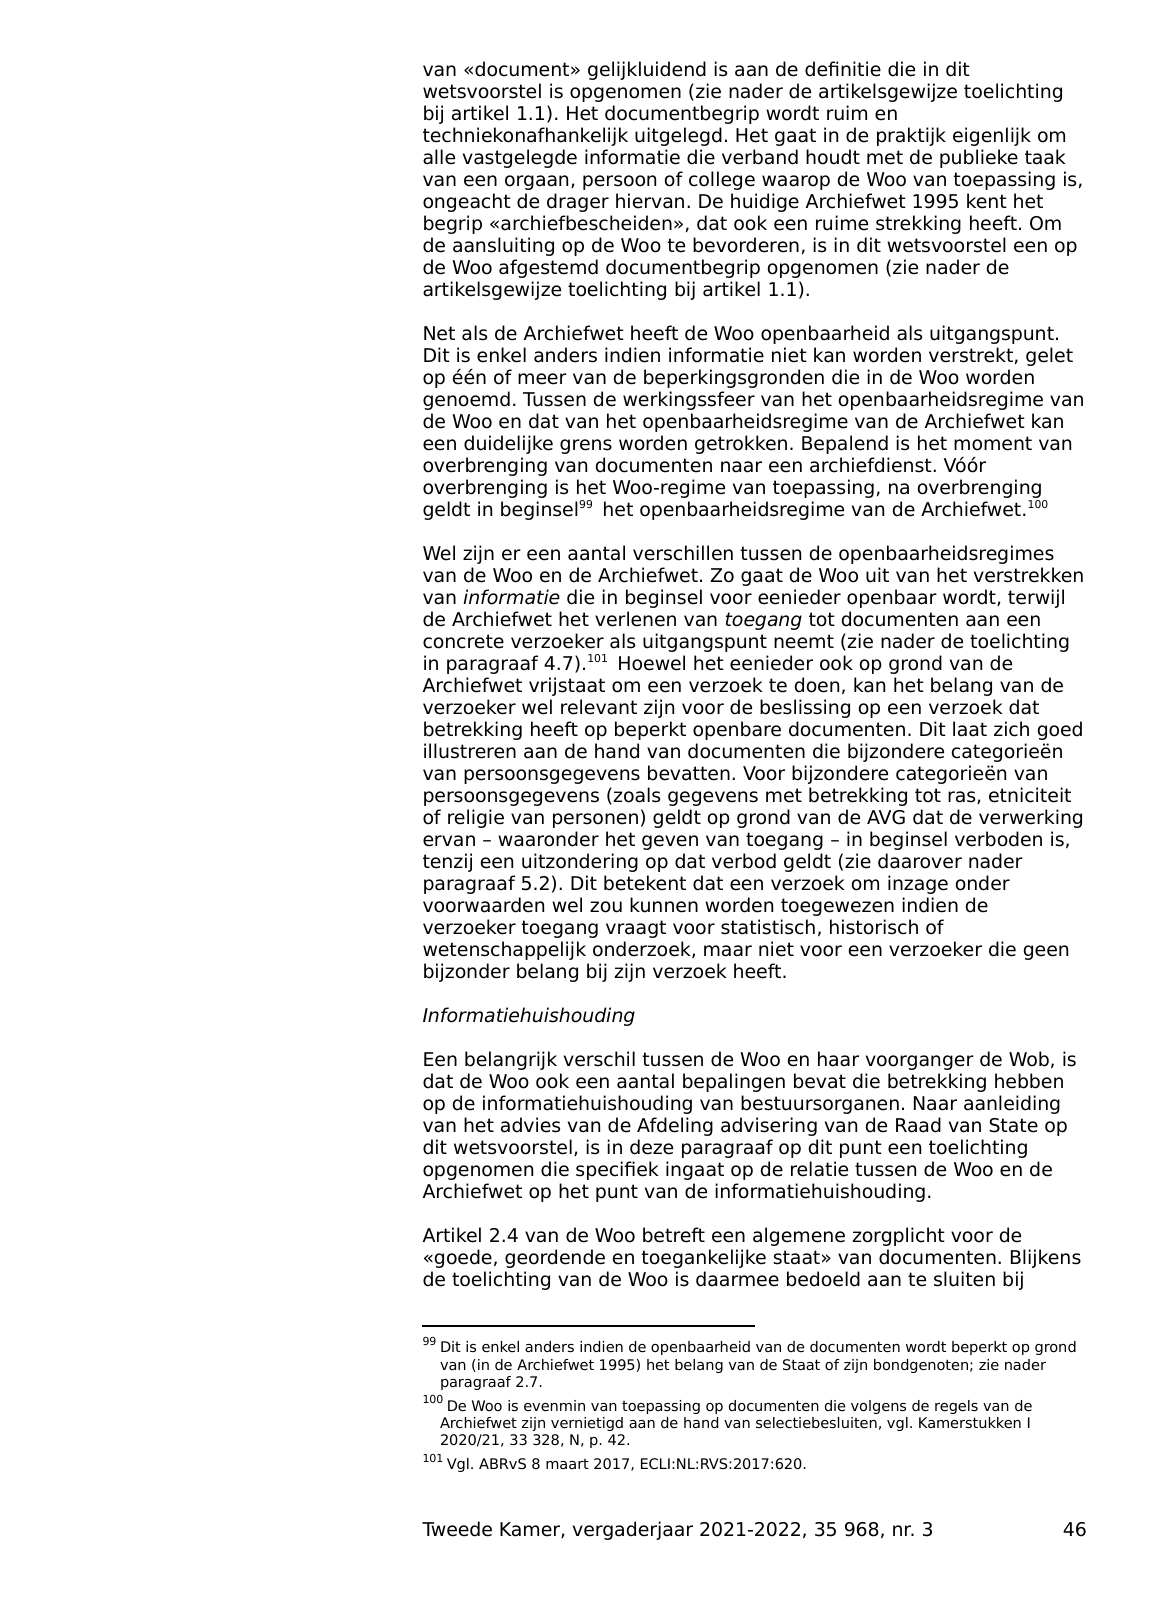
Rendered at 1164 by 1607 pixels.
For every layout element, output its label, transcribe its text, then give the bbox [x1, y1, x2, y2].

subtitle Informatiehuishouding [422, 1005, 1087, 1027]
text Artikel 2.4 van de Woo betreft een algemene zorgplicht voor de «goede, geordende en toegankelijke staat» van documenten. Blijkens de toelichting van de Woo is daarmee bedoeld aan te sluiten bij [422, 1225, 1087, 1291]
text Wel zijn er een aantal verschillen tussen de openbaarheidsregimes van de Woo en de Archiefwet. Zo gaat de Woo uit van het verstrekken van informatie die in beginsel voor eenieder openbaar wordt, terwijl de Archiefwet het verlenen van toegang tot documenten aan een concrete verzoeker als uitgangspunt neemt (zie nader de toelichting in paragraaf 4.7). Hoewel het eenieder ook op grond van de Archiefwet vrijstaat om een verzoek te doen, kan het belang van de verzoeker wel relevant zijn voor de beslissing op een verzoek dat betrekking heeft op beperkt openbare documenten. Dit laat zich goed illustreren aan de hand van documenten die bijzondere categorieën van persoonsgegevens bevatten. Voor bijzondere categorieën van persoonsgegevens (zoals gegevens met betrekking tot ras, etniciteit of religie van personen) geldt op grond van de AVG dat de verwerking ervan – waaronder het geven van toegang – in beginsel verboden is, tenzij een uitzondering op dat verbod geldt (zie daarover nader paragraaf 5.2). Dit betekent dat een verzoek om inzage onder voorwaarden wel zou kunnen worden toegewezen indien de verzoeker toegang vraagt voor statistisch, historisch of wetenschappelijk onderzoek, maar niet voor een verzoeker die geen bijzonder belang bij zijn verzoek heeft. [422, 543, 1087, 983]
text Vgl. ABRvS 8 maart 2017, ECLI:NL:RVS:2017:620. [422, 1452, 1087, 1474]
text Een belangrijk verschil tussen de Woo en haar voorganger de Wob, is dat de Woo ook een aantal bepalingen bevat die betrekking hebben op de informatiehuishouding van bestuursorganen. Naar aanleiding van het advies van de Afdeling advisering van de Raad van State op dit wetsvoorstel, is in deze paragraaf op dit punt een toelichting opgenomen die specifiek ingaat op de relatie tussen de Woo en de Archiefwet op het punt van de informatiehuishouding. [422, 1049, 1087, 1203]
text Dit is enkel anders indien de openbaarheid van de documenten wordt beperkt op grond van (in de Archiefwet 1995) het belang van de Staat of zijn bondgenoten; zie nader paragraaf 2.7. [422, 1335, 1087, 1391]
text van «document» gelijkluidend is aan de definitie die in dit wetsvoorstel is opgenomen (zie nader de artikelsgewijze toelichting bij artikel 1.1). Het documentbegrip wordt ruim en techniekonafhankelijk uitgelegd. Het gaat in de praktijk eigenlijk om alle vastgelegde informatie die verband houdt met de publieke taak van een orgaan, persoon of college waarop de Woo van toepassing is, ongeacht de drager hiervan. De huidige Archiefwet 1995 kent het begrip «archiefbescheiden», dat ook een ruime strekking heeft. Om de aansluiting op de Woo te bevorderen, is in dit wetsvoorstel een op de Woo afgestemd documentbegrip opgenomen (zie nader de artikelsgewijze toelichting bij artikel 1.1). [422, 59, 1087, 301]
text De Woo is evenmin van toepassing op documenten die volgens de regels van de Archiefwet zijn vernietigd aan de hand van selectiebesluiten, vgl. Kamerstukken I 2020/21, 33 328, N, p. 42. [422, 1393, 1087, 1449]
text Net als de Archiefwet heeft de Woo openbaarheid als uitgangspunt. Dit is enkel anders indien informatie niet kan worden verstrekt, gelet op één of meer van de beperkingsgronden die in de Woo worden genoemd. Tussen de werkingssfeer van het openbaarheidsregime van de Woo en dat van het openbaarheidsregime van de Archiefwet kan een duidelijke grens worden getrokken. Bepalend is het moment van overbrenging van documenten naar een archiefdienst. Vóór overbrenging is het Woo-regime van toepassing, na overbrenging geldt in beginsel het openbaarheidsregime van de Archiefwet. [422, 323, 1087, 521]
